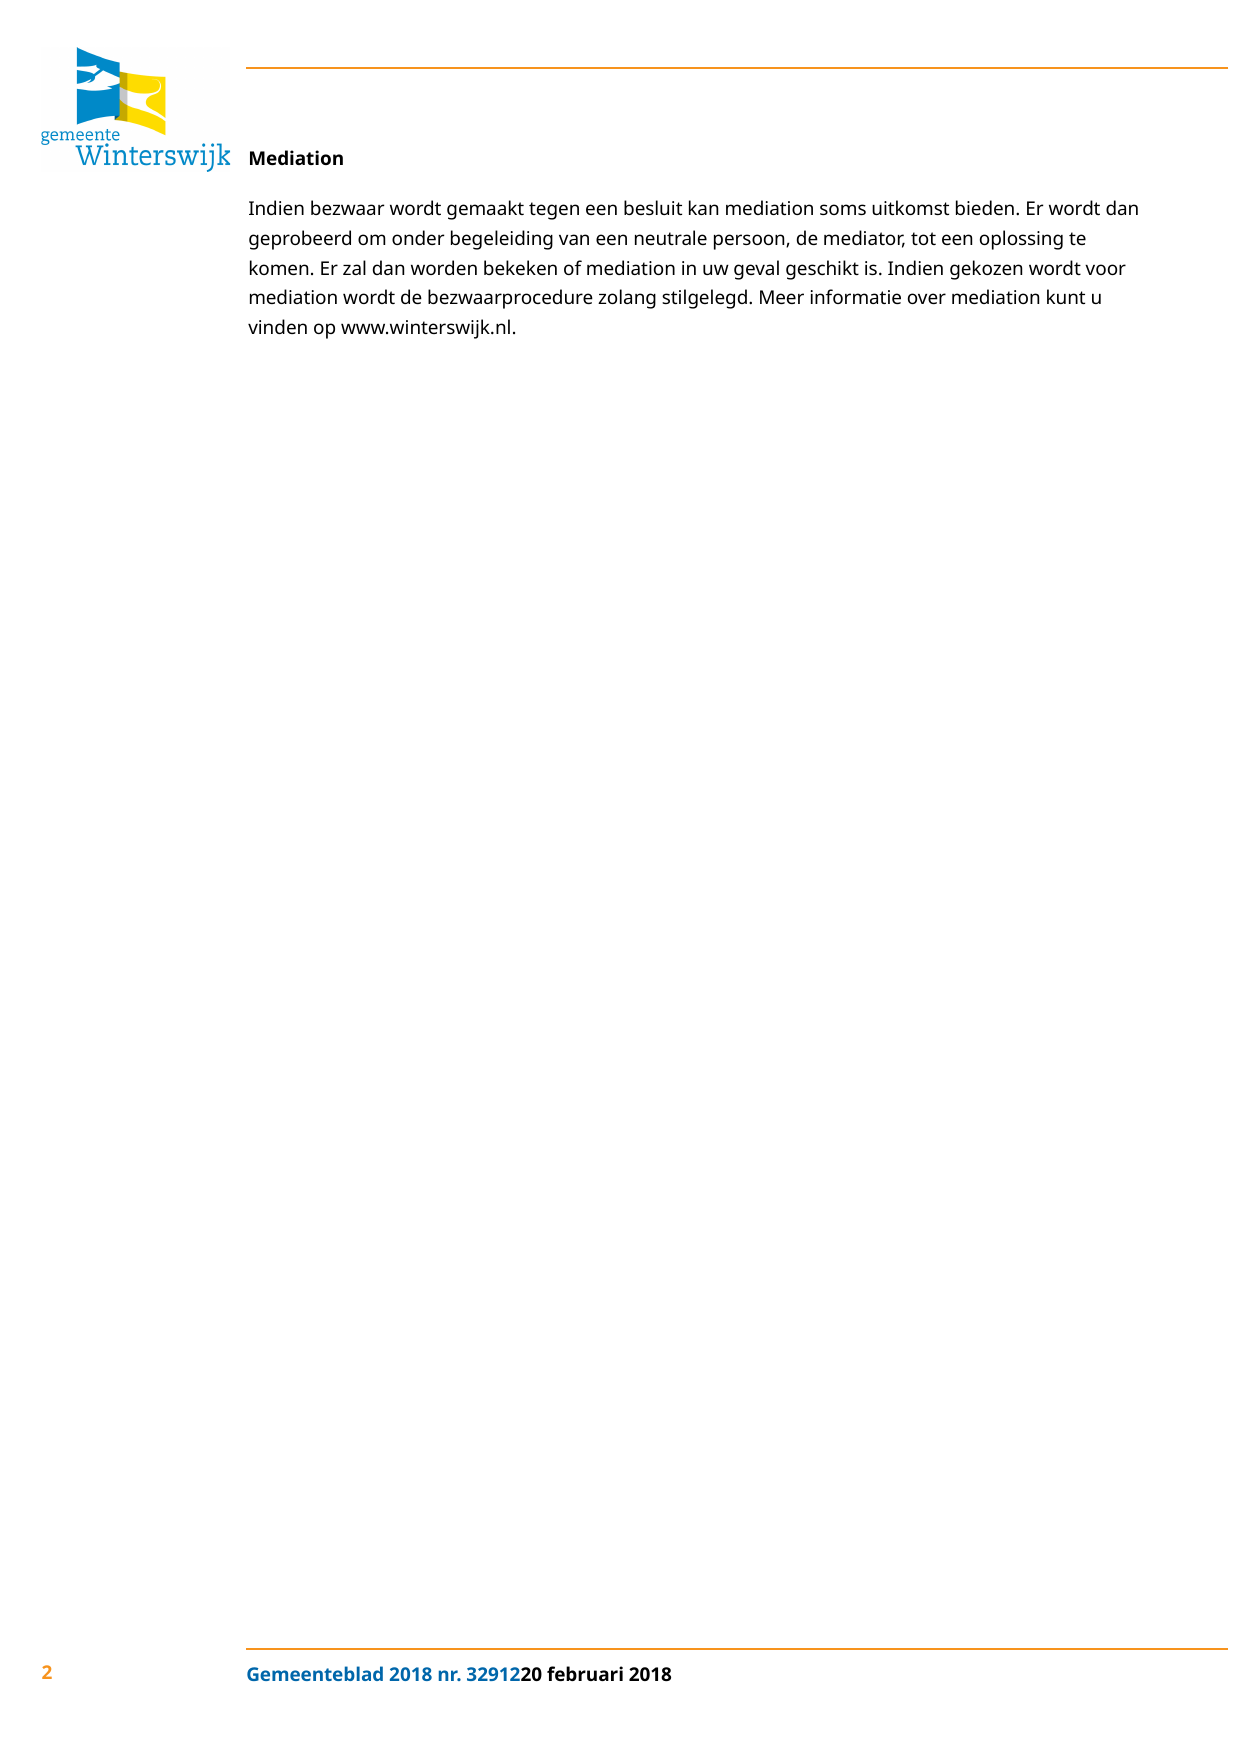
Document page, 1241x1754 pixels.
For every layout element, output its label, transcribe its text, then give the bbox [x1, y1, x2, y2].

picture [41, 47, 231, 172]
text Mediation [248, 145, 1152, 171]
picture [225, 153, 231, 162]
text Indien bezwaar wordt gemaakt tegen een besluit kan mediation soms uitkomst bieden. Er wordt dan geprobeerd om onder begeleiding van een neutrale persoon, de mediator, tot een oplossing te komen. Er zal dan worden bekeken of mediation in uw geval geschikt is. Indien gekozen wordt voor mediation wordt de bezwaarprocedure zolang stilgelegd. Meer informatie over mediation kunt u vinden op www.winterswijk.nl. [248, 196, 1152, 340]
